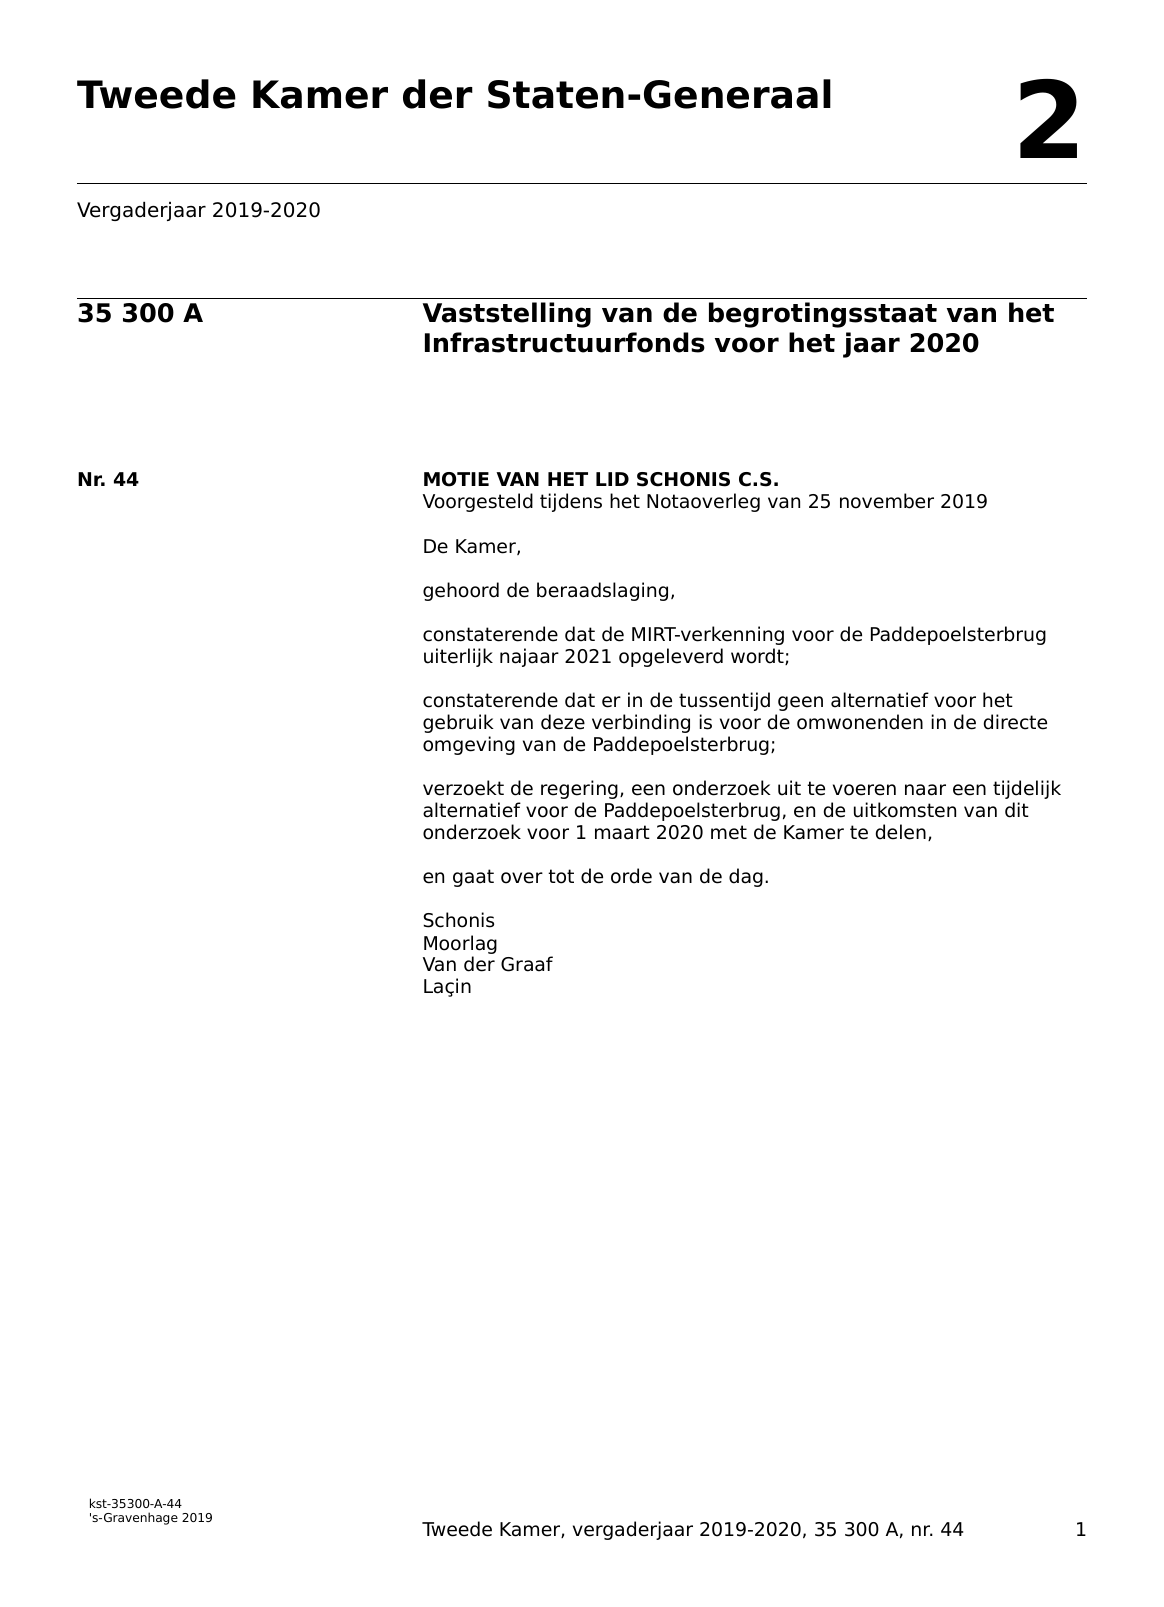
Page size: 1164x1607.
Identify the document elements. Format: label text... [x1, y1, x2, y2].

text De Kamer, [422, 536, 1087, 557]
text en gaat over tot de orde van de dag. [422, 866, 1087, 888]
table_header Tweede Kamer der Staten-Generaal [77, 59, 886, 183]
text Moorlag [422, 932, 1087, 954]
table_cell Vergaderjaar 2019-2020 [77, 184, 1087, 298]
text constaterende dat er in de tussentijd geen alternatief voor het gebruik van deze verbinding is voor de omwonenden in de directe omgeving van de Paddepoelsterbrug; [422, 690, 1087, 756]
text gehoord de beraadslaging, [422, 580, 1087, 602]
text 's-Gravenhage 2019 [88, 1511, 323, 1525]
subtitle 35 300 A Vaststelling van de begrotingsstaat van het Infrastructuurfonds voor het jaar 2020 [77, 299, 1087, 358]
text Schonis [422, 910, 1087, 932]
text Voorgesteld tijdens het Notaoverleg van 25 november 2019 [422, 491, 1087, 513]
text kst-35300-A-44 [88, 1497, 323, 1511]
subtitle Nr. 44 MOTIE VAN HET LID SCHONIS C.S. [77, 469, 1087, 491]
text Van der Graaf [422, 954, 1087, 976]
table_header 2 [886, 59, 1087, 183]
text constaterende dat de MIRT-verkenning voor de Paddepoelsterbrug uiterlijk najaar 2021 opgeleverd wordt; [422, 624, 1087, 668]
text verzoekt de regering, een onderzoek uit te voeren naar een tijdelijk alternatief voor de Paddepoelsterbrug, en de uitkomsten van dit onderzoek voor 1 maart 2020 met de Kamer te delen, [422, 778, 1087, 844]
text Laçin [422, 976, 1087, 998]
